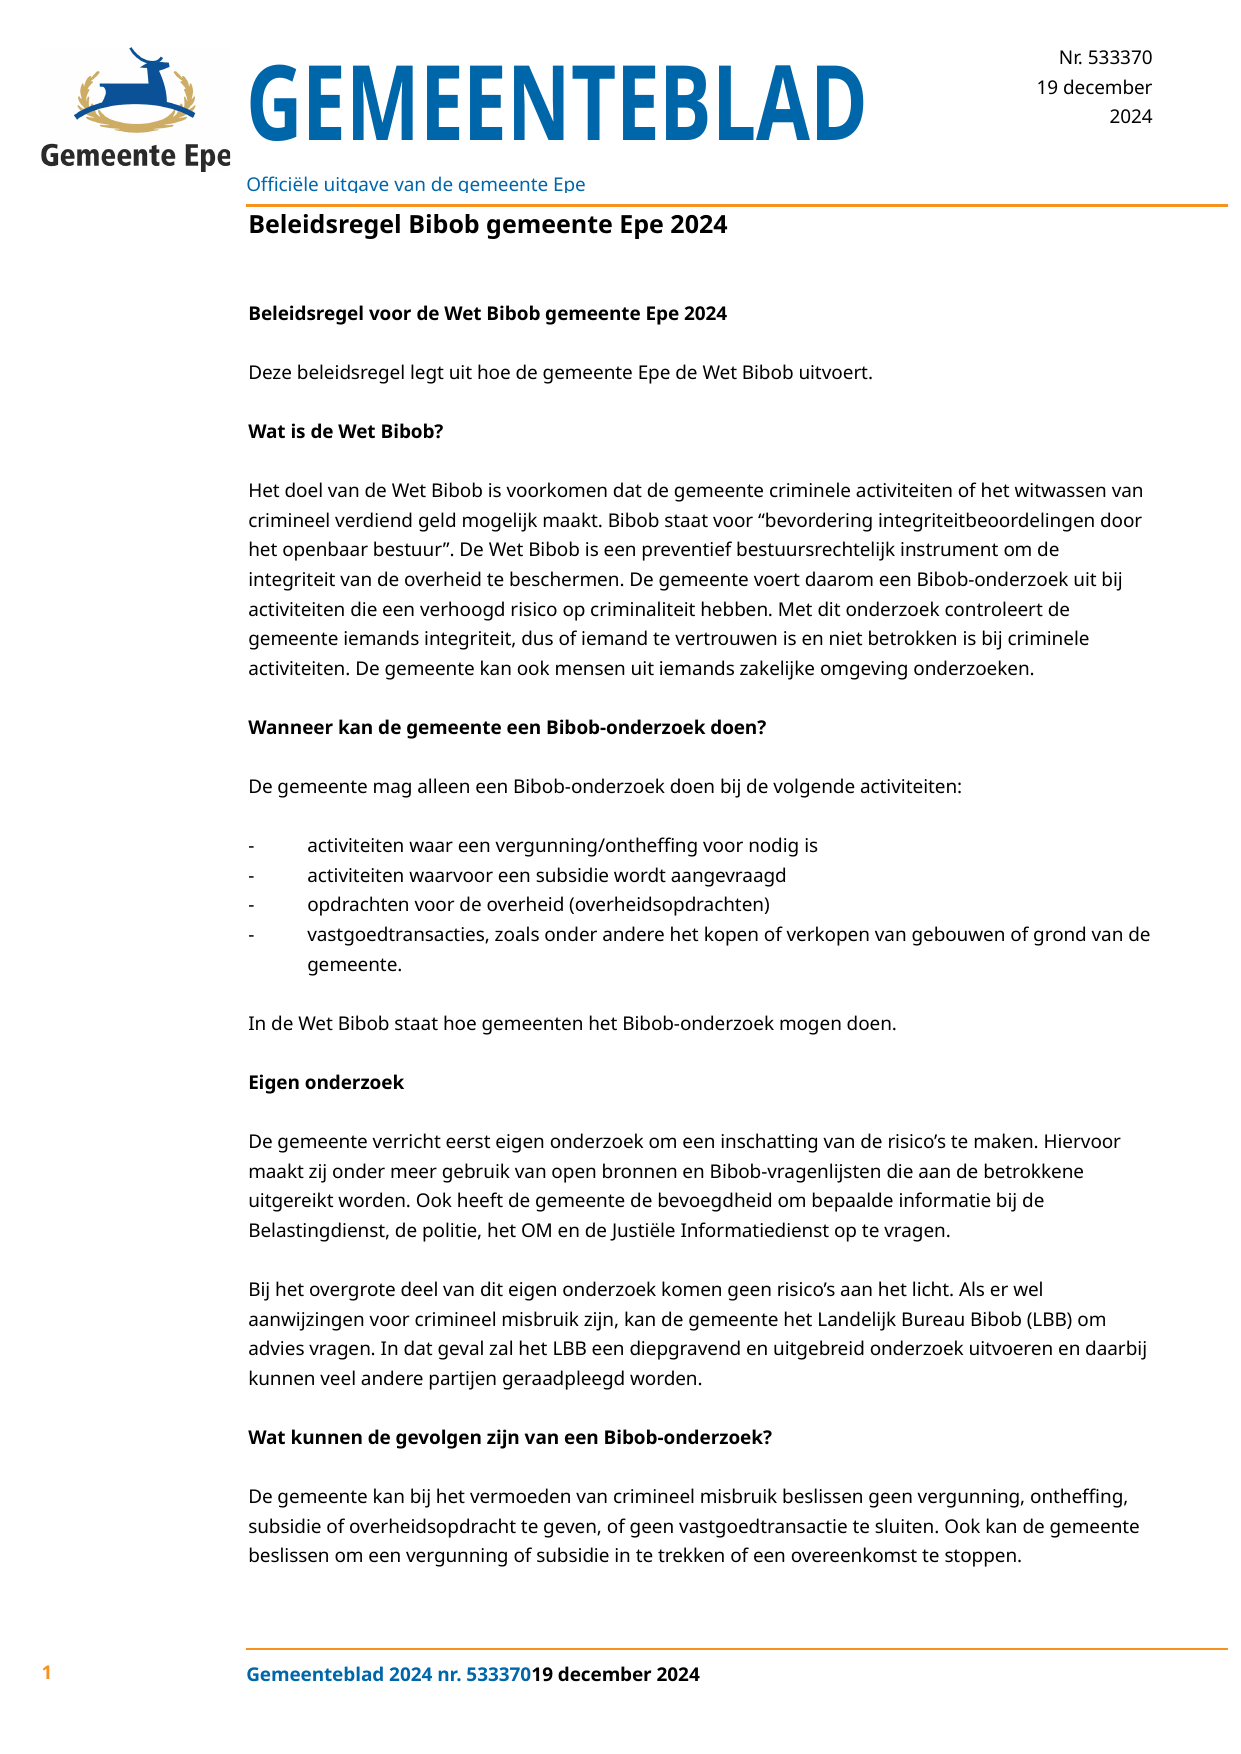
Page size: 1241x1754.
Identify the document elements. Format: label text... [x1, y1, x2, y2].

text Wanneer kan de gemeente een Bibob-onderzoek doen? [248, 714, 1152, 740]
text Beleidsregel voor de Wet Bibob gemeente Epe 2024 [248, 300, 1152, 326]
list activiteiten waar een vergunning/ontheffing voor nodig is [248, 832, 1152, 858]
text Wat is de Wet Bibob? [248, 418, 1152, 444]
text Beleidsregel Bibob gemeente Epe 2024 [248, 207, 1152, 241]
list activiteiten waarvoor een subsidie wordt aangevraagd [248, 862, 1152, 888]
text Bij het overgrote deel van dit eigen onderzoek komen geen risico’s aan het licht. Als er wel aanwijzingen voor crimineel misbruik zijn, kan de gemeente het Landelijk Bureau Bibob (LBB) om advies vragen. In dat geval zal het LBB een diepgravend en uitgebreid onderzoek uitvoeren en daarbij kunnen veel andere partijen geraadpleegd worden. [248, 1276, 1152, 1391]
text De gemeente kan bij het vermoeden van crimineel misbruik beslissen geen vergunning, ontheffing, subsidie of overheidsopdracht te geven, of geen vastgoedtransactie te sluiten. Ook kan de gemeente beslissen om een vergunning of subsidie in te trekken of een overeenkomst te stoppen. [248, 1483, 1152, 1568]
text In de Wet Bibob staat hoe gemeenten het Bibob-onderzoek mogen doen. [248, 1010, 1152, 1036]
text Eigen onderzoek [248, 1069, 1152, 1095]
list opdrachten voor de overheid (overheidsopdrachten) [248, 892, 1152, 917]
text De gemeente verricht eerst eigen onderzoek om een inschatting van de risico’s te maken. Hiervoor maakt zij onder meer gebruik van open bronnen en Bibob-vragenlijsten die aan de betrokkene uitgereikt worden. Ook heeft de gemeente de bevoegdheid om bepaalde informatie bij de Belastingdienst, de politie, het OM en de Justiële Informatiedienst op te vragen. [248, 1128, 1152, 1243]
text Deze beleidsregel legt uit hoe de gemeente Epe de Wet Bibob uitvoert. [248, 359, 1152, 385]
text Wat kunnen de gevolgen zijn van een Bibob-onderzoek? [248, 1424, 1152, 1450]
text De gemeente mag alleen een Bibob-onderzoek doen bij de volgende activiteiten: [248, 773, 1152, 799]
list vastgoedtransacties, zoals onder andere het kopen of verkopen van gebouwen of grond van de gemeente. [248, 921, 1152, 976]
text Het doel van de Wet Bibob is voorkomen dat de gemeente criminele activiteiten of het witwassen van crimineel verdiend geld mogelijk maakt. Bibob staat voor “bevordering integriteitbeoordelingen door het openbaar bestuur”. De Wet Bibob is een preventief bestuursrechtelijk instrument om de integriteit van de overheid te beschermen. De gemeente voert daarom een Bibob-onderzoek uit bij activiteiten die een verhoogd risico op criminaliteit hebben. Met dit onderzoek controleert de gemeente iemands integriteit, dus of iemand te vertrouwen is en niet betrokken is bij criminele activiteiten. De gemeente kan ook mensen uit iemands zakelijke omgeving onderzoeken. [248, 477, 1152, 681]
picture [41, 47, 231, 172]
